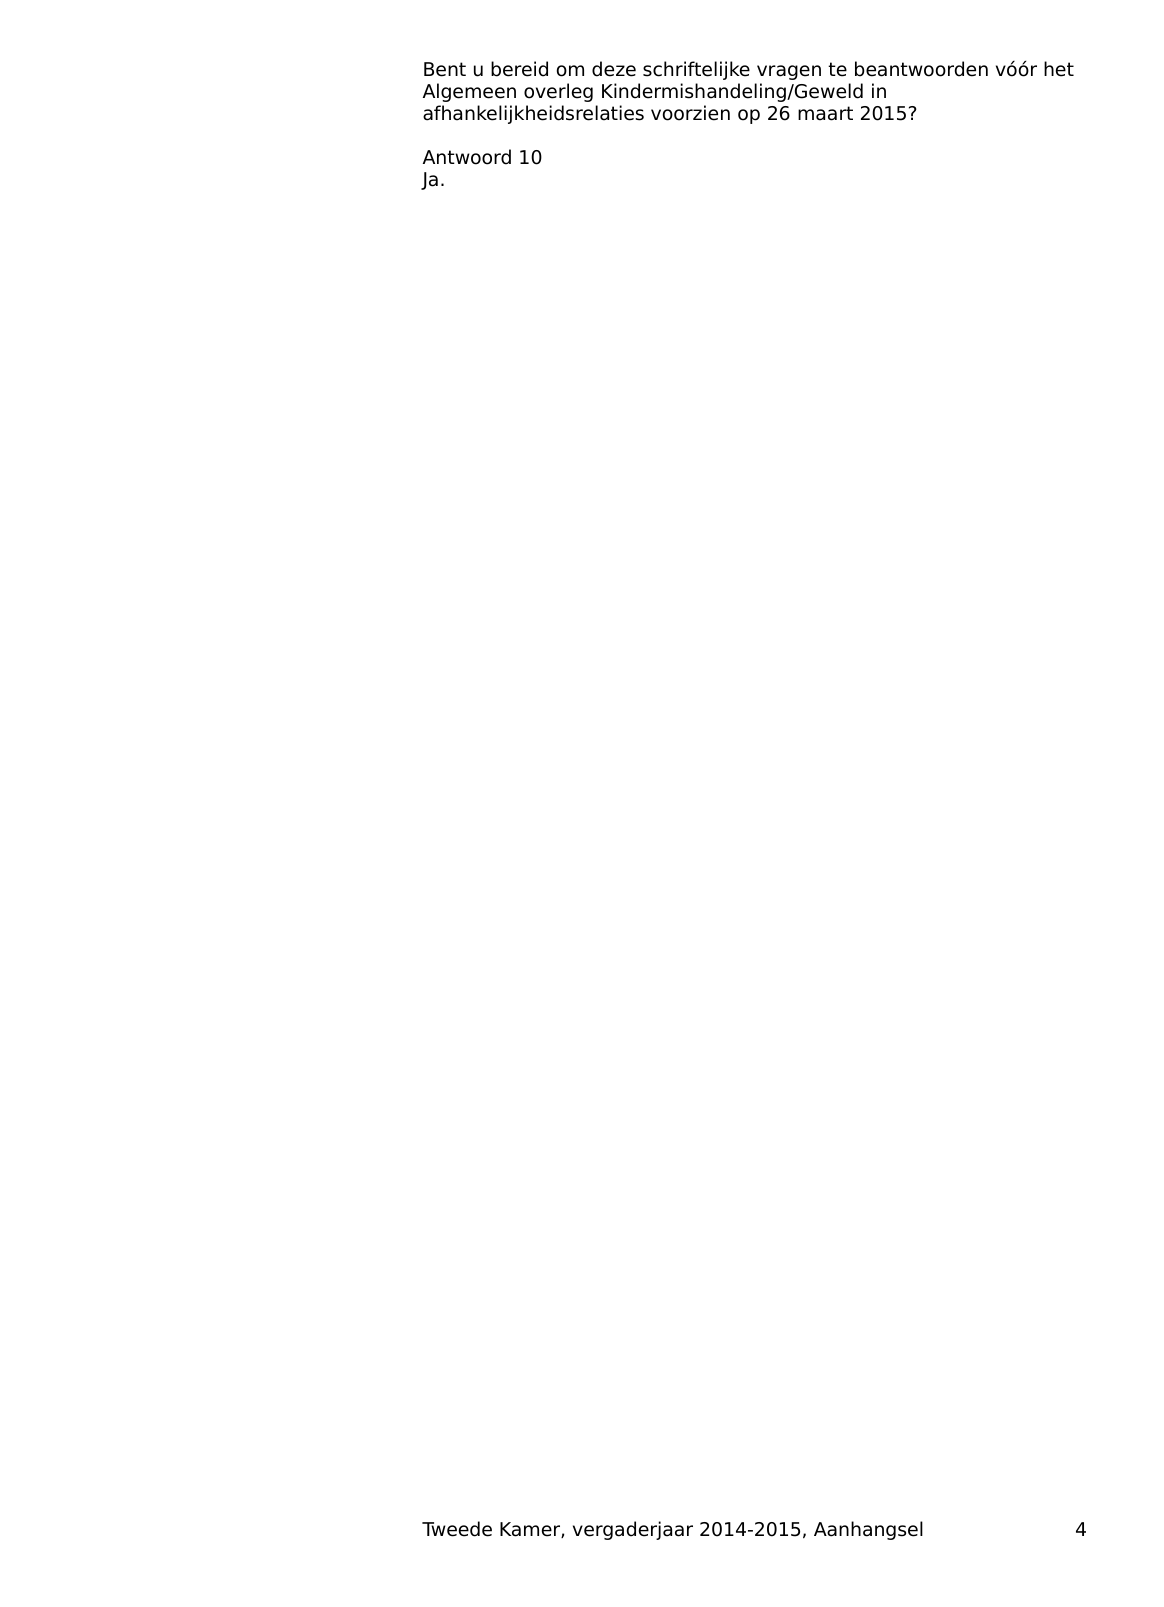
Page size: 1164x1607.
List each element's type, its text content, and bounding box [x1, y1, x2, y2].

text Ja. [422, 169, 1087, 191]
text Antwoord 10 [422, 147, 1087, 169]
text Bent u bereid om deze schriftelijke vragen te beantwoorden vóór het Algemeen overleg Kindermishandeling/Geweld in afhankelijkheidsrelaties voorzien op 26 maart 2015? [422, 59, 1087, 125]
